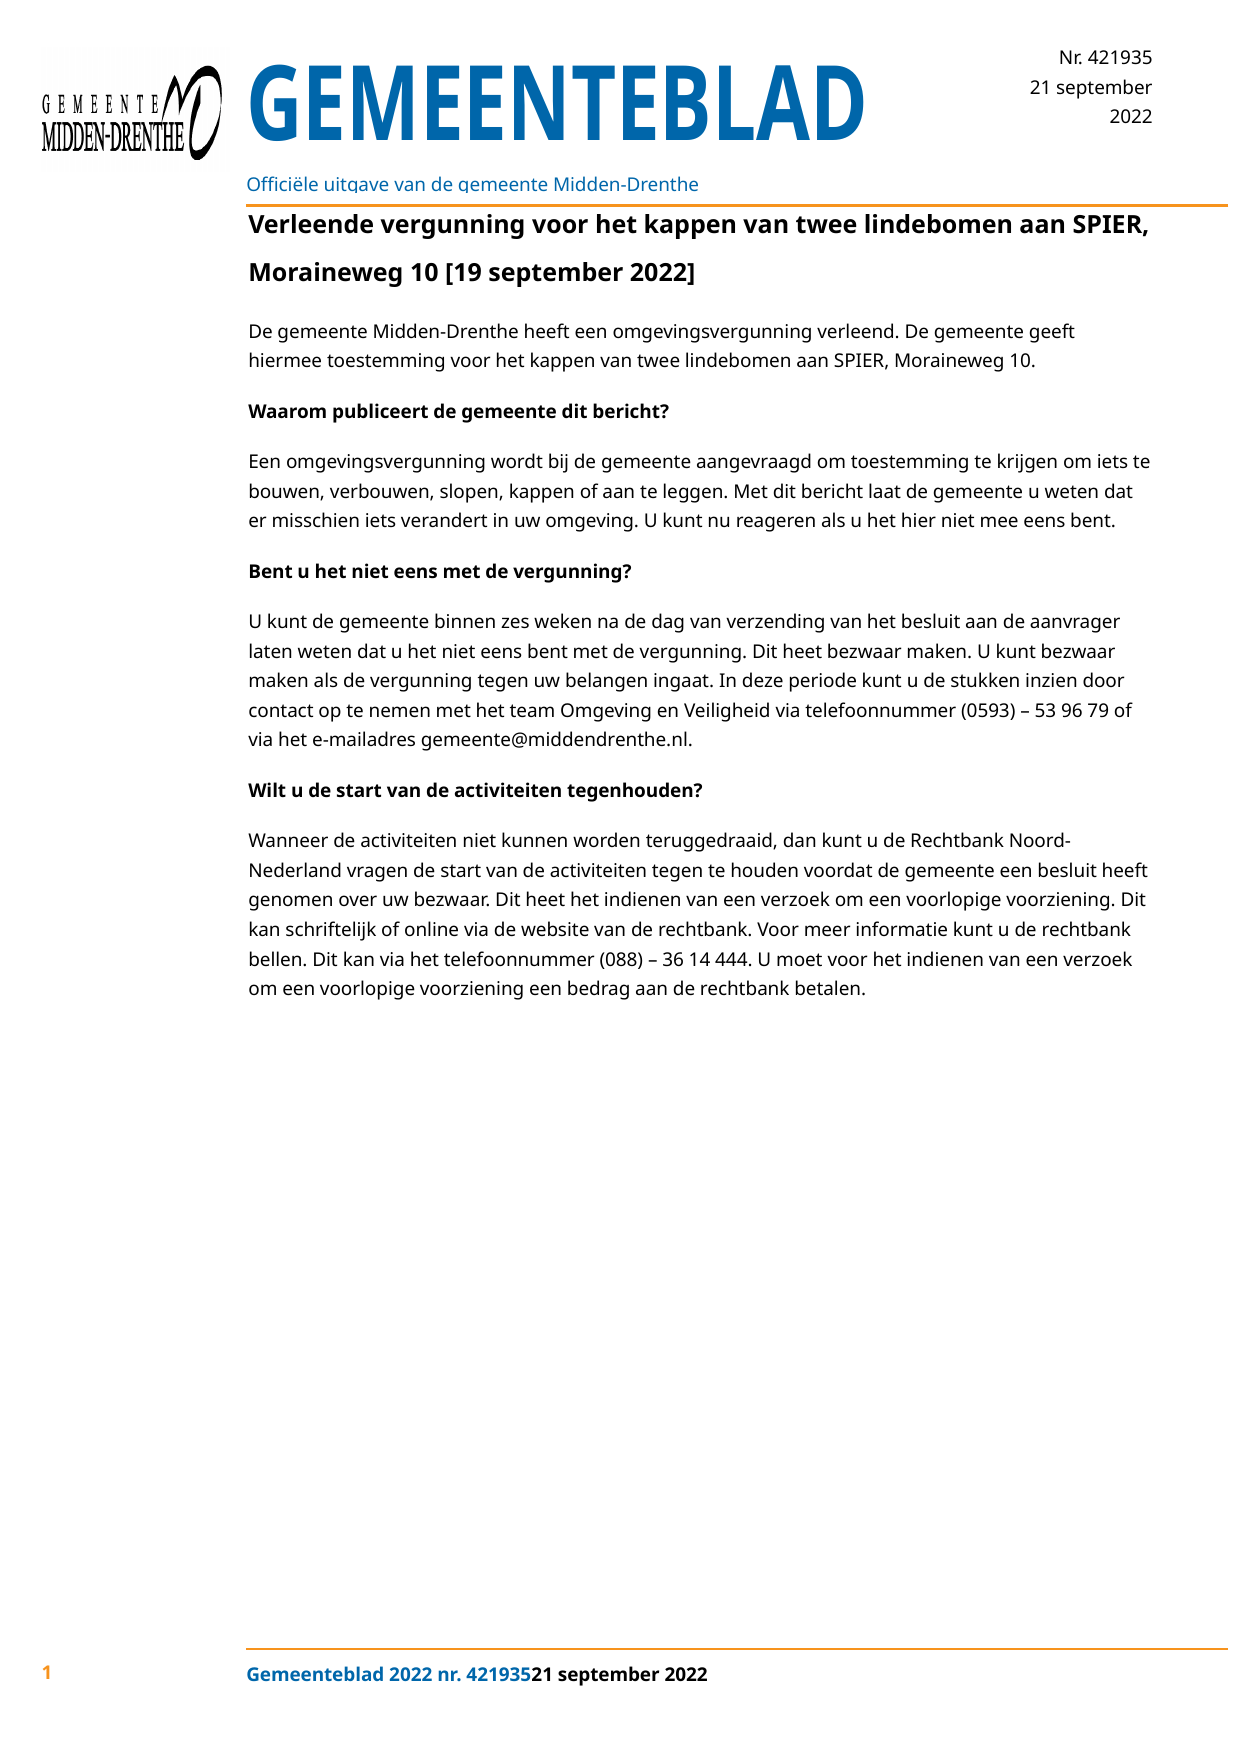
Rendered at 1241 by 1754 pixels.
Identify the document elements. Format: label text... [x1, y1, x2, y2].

text Wilt u de start van de activiteiten tegenhouden? [248, 777, 1152, 803]
text U kunt de gemeente binnen zes weken na de dag van verzending van het besluit aan de aanvrager laten weten dat u het niet eens bent met de vergunning. Dit heet bezwaar maken. U kunt bezwaar maken als de vergunning tegen uw belangen ingaat. In deze periode kunt u de stukken inzien door contact op te nemen met het team Omgeving en Veiligheid via telefoonnummer (0593) – 53 96 79 of via het e-mailadres gemeente@middendrenthe.nl. [248, 608, 1152, 752]
text De gemeente Midden-Drenthe heeft een omgevingsvergunning verleend. De gemeente geeft hiermee toestemming voor het kappen van twee lindebomen aan SPIER, Moraineweg 10. [248, 318, 1152, 373]
text Waarom publiceert de gemeente dit bericht? [248, 398, 1152, 424]
text Wanneer de activiteiten niet kunnen worden teruggedraaid, dan kunt u de Rechtbank Noord-Nederland vragen de start van de activiteiten tegen te houden voordat de gemeente een besluit heeft genomen over uw bezwaar. Dit heet het indienen van een verzoek om een voorlopige voorziening. Dit kan schriftelijk of online via de website van de rechtbank. Voor meer informatie kunt u de rechtbank bellen. Dit kan via het telefoonnummer (088) – 36 14 444. U moet voor het indienen van een verzoek om een voorlopige voorziening een bedrag aan de rechtbank betalen. [248, 827, 1152, 1001]
text Een omgevingsvergunning wordt bij de gemeente aangevraagd om toestemming te krijgen om iets te bouwen, verbouwen, slopen, kappen of aan te leggen. Met dit bericht laat de gemeente u weten dat er misschien iets verandert in uw omgeving. U kunt nu reageren als u het hier niet mee eens bent. [248, 448, 1152, 533]
text Bent u het niet eens met de vergunning? [248, 558, 1152, 584]
picture [41, 47, 231, 172]
text Verleende vergunning voor het kappen van twee lindebomen aan SPIER, Moraineweg 10 [19 september 2022] [248, 207, 1152, 288]
